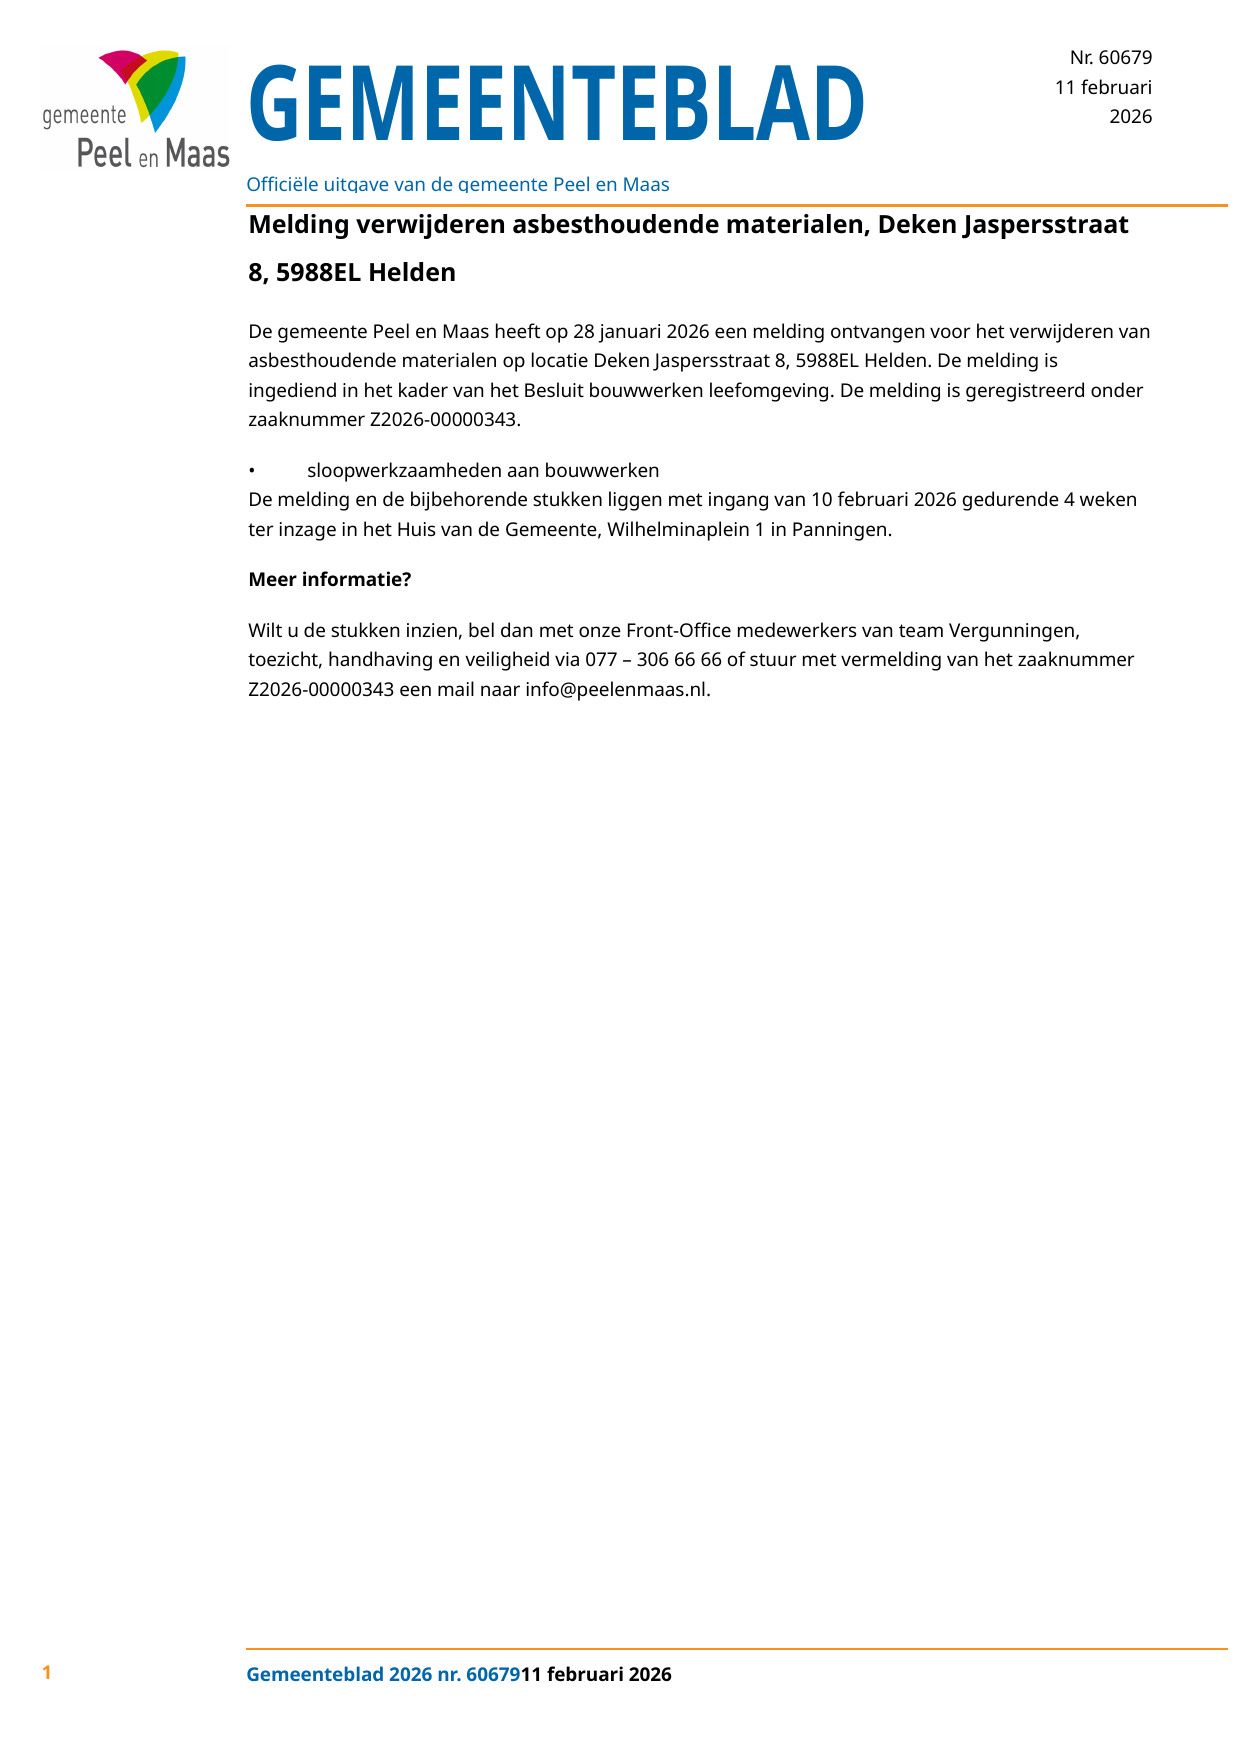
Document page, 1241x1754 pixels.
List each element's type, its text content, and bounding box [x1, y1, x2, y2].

picture [41, 47, 231, 172]
list sloopwerkzaamheden aan bouwwerken [248, 457, 1152, 483]
text Meer informatie? [248, 567, 1152, 592]
text De gemeente Peel en Maas heeft op 28 januari 2026 een melding ontvangen voor het verwijderen van asbesthoudende materialen op locatie Deken Jaspersstraat 8, 5988EL Helden. De melding is ingediend in het kader van het Besluit bouwwerken leefomgeving. De melding is geregistreerd onder zaaknummer Z2026-00000343. [248, 318, 1152, 432]
text Melding verwijderen asbesthoudende materialen, Deken Jaspersstraat 8, 5988EL Helden [248, 207, 1152, 288]
text Wilt u de stukken inzien, bel dan met onze Front-Office medewerkers van team Vergunningen, toezicht, handhaving en veiligheid via 077 – 306 66 66 of stuur met vermelding van het zaaknummer Z2026-00000343 een mail naar info@peelenmaas.nl. [248, 617, 1152, 702]
text De melding en de bijbehorende stukken liggen met ingang van 10 februari 2026 gedurende 4 weken ter inzage in het Huis van de Gemeente, Wilhelminaplein 1 in Panningen. [248, 487, 1152, 542]
